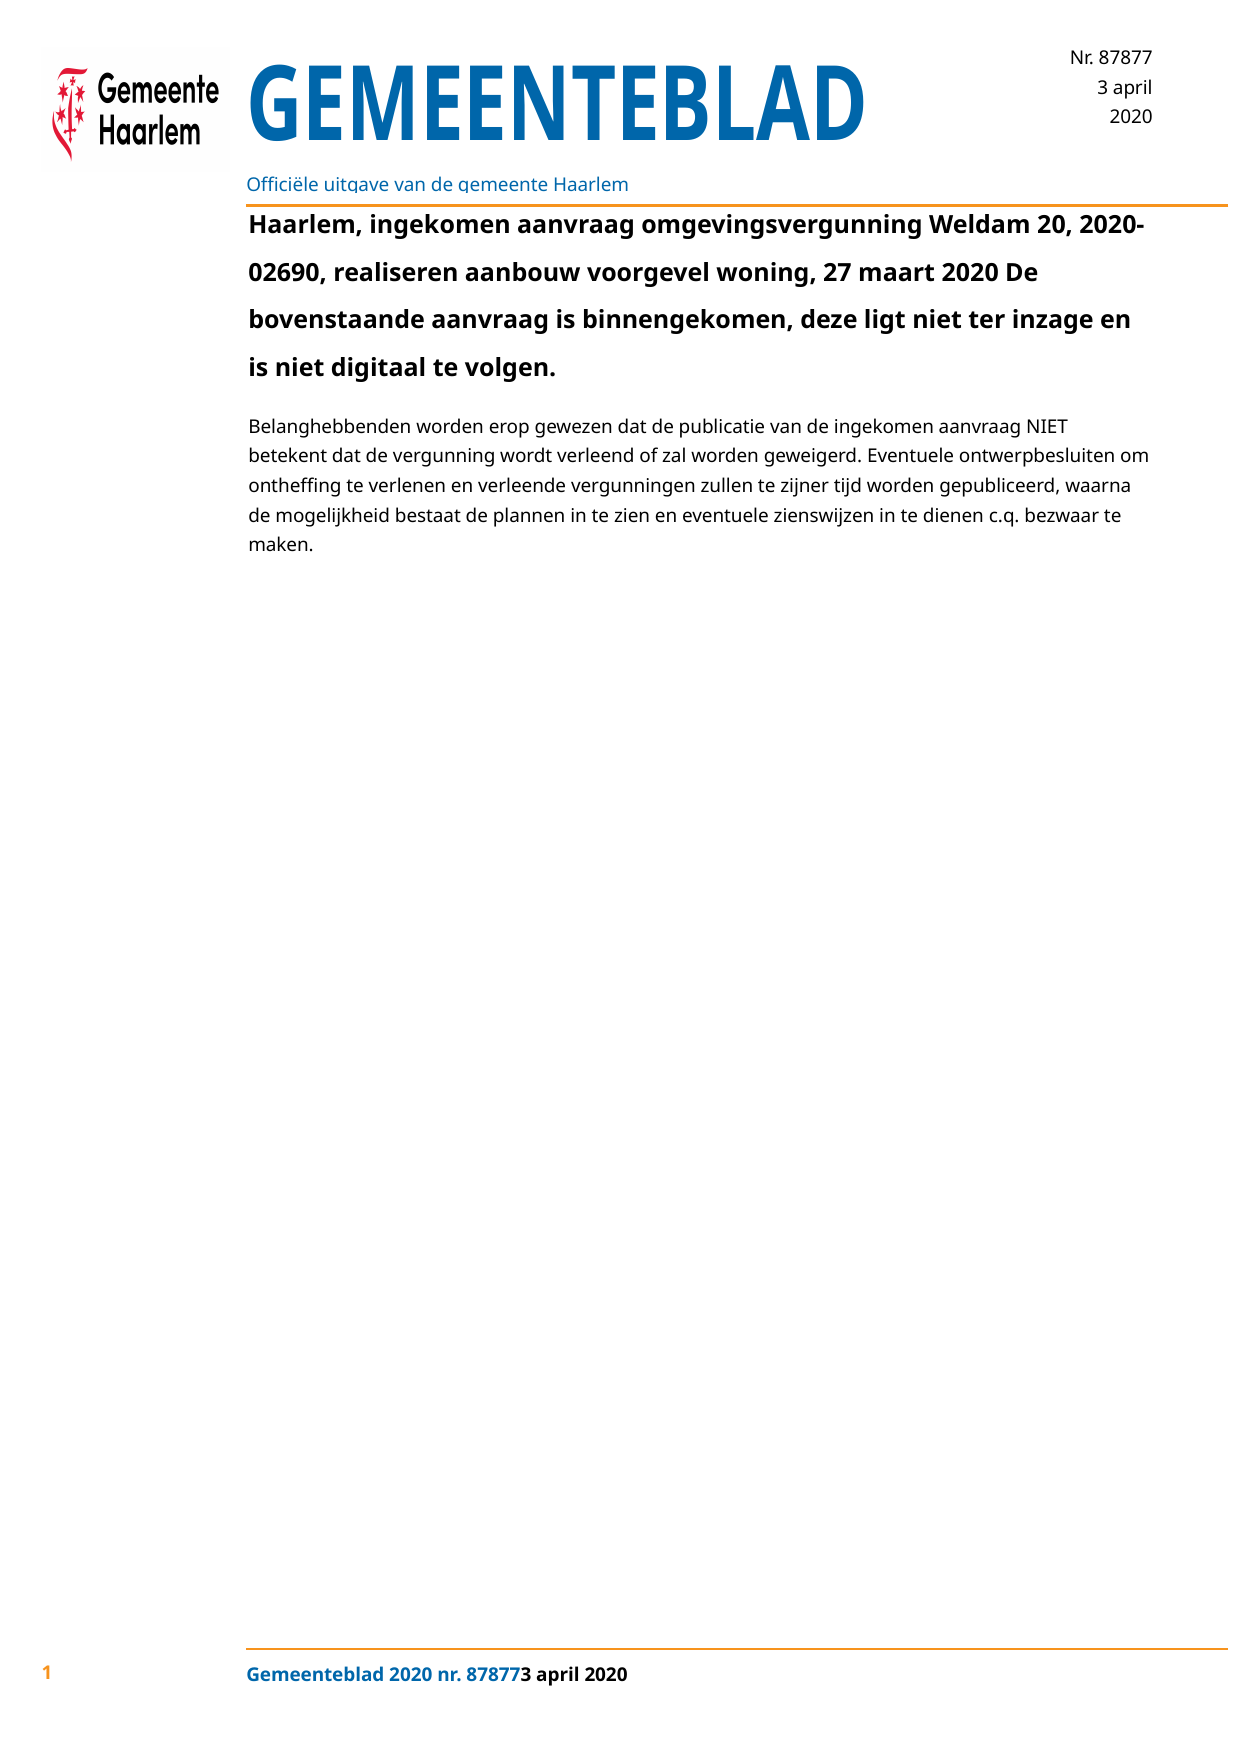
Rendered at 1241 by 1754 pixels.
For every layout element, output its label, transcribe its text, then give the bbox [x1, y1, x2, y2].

text Haarlem, ingekomen aanvraag omgevingsvergunning Weldam 20, 2020-02690, realiseren aanbouw voorgevel woning, 27 maart 2020 De bovenstaande aanvraag is binnengekomen, deze ligt niet ter inzage en is niet digitaal te volgen. [248, 207, 1152, 384]
picture [41, 47, 231, 172]
text Belanghebbenden worden erop gewezen dat de publicatie van de ingekomen aanvraag NIET betekent dat de vergunning wordt verleend of zal worden geweigerd. Eventuele ontwerpbesluiten om ontheffing te verlenen en verleende vergunningen zullen te zijner tijd worden gepubliceerd, waarna de mogelijkheid bestaat de plannen in te zien en eventuele zienswijzen in te dienen c.q. bezwaar te maken. [248, 413, 1152, 557]
